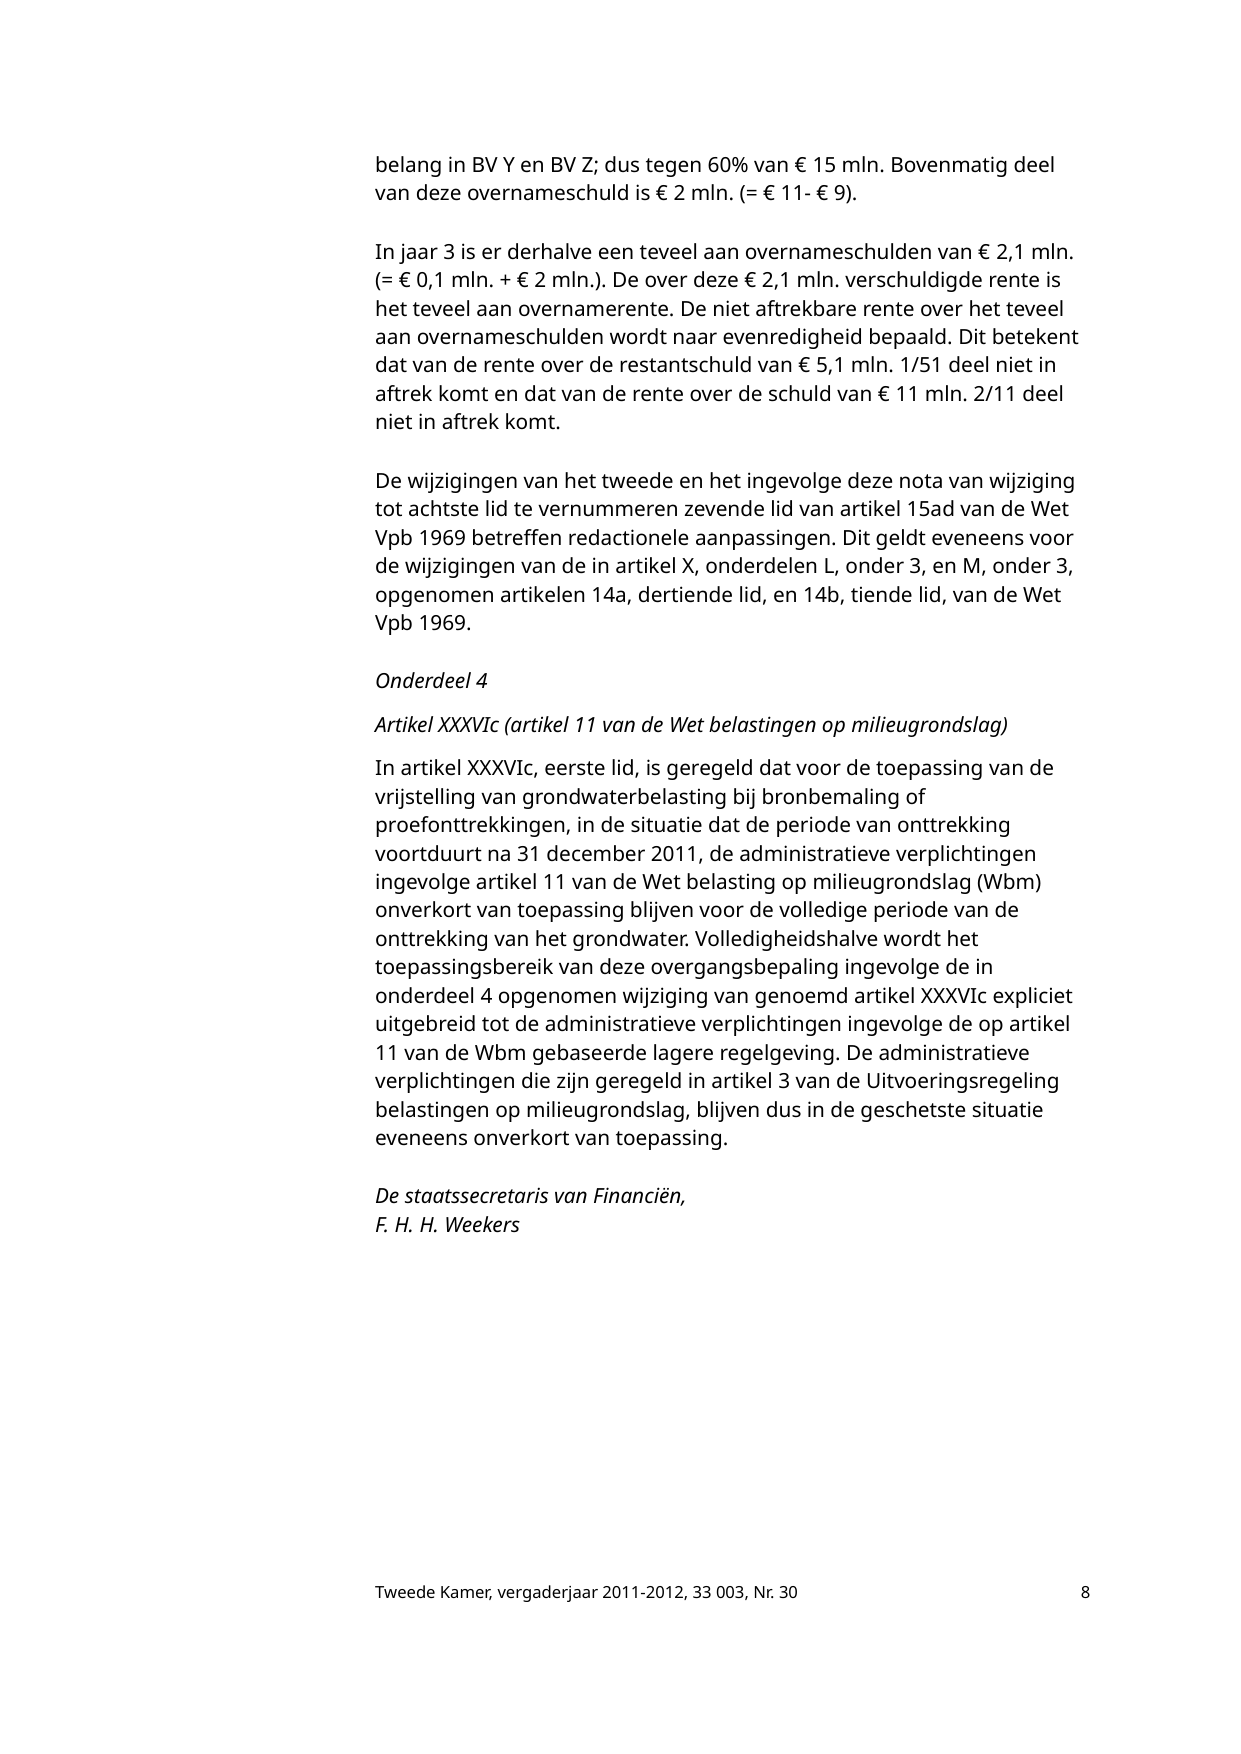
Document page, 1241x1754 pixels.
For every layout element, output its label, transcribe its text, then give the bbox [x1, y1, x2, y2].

text Onderdeel 4 [375, 667, 1090, 695]
text belang in BV Y en BV Z; dus tegen 60% van € 15 mln. Bovenmatig deel van deze overnameschuld is € 2 mln. (= € 11- € 9). [375, 150, 1090, 207]
text In jaar 3 is er derhalve een teveel aan overnameschulden van € 2,1 mln. (= € 0,1 mln. + € 2 mln.). De over deze € 2,1 mln. verschuldigde rente is het teveel aan overnamerente. De niet aftrekbare rente over het teveel aan overnameschulden wordt naar evenredigheid bepaald. Dit betekent dat van de rente over de restantschuld van € 5,1 mln. 1/51 deel niet in aftrek komt en dat van de rente over de schuld van € 11 mln. 2/11 deel niet in aftrek komt. [375, 237, 1090, 436]
text F. H. H. Weekers [375, 1210, 1090, 1238]
text In artikel XXXVIc, eerste lid, is geregeld dat voor de toepassing van de vrijstelling van grondwaterbelasting bij bronbemaling of proefonttrekkingen, in de situatie dat de periode van onttrekking voortduurt na 31 december 2011, de administratieve verplichtingen ingevolge artikel 11 van de Wet belasting op milieugrondslag (Wbm) onverkort van toepassing blijven voor de volledige periode van de onttrekking van het grondwater. Volledigheidshalve wordt het toepassingsbereik van deze overgangsbepaling ingevolge de in onderdeel 4 opgenomen wijziging van genoemd artikel XXXVIc expliciet uitgebreid tot de administratieve verplichtingen ingevolge de op artikel 11 van de Wbm gebaseerde lagere regelgeving. De administratieve verplichtingen die zijn geregeld in artikel 3 van de Uitvoeringsregeling belastingen op milieugrondslag, blijven dus in de geschetste situatie eveneens onverkort van toepassing. [375, 753, 1090, 1152]
text Artikel XXXVIc (artikel 11 van de Wet belastingen op milieugrondslag) [375, 710, 1090, 738]
text De staatssecretaris van Financiën, [375, 1182, 1090, 1210]
text De wijzigingen van het tweede en het ingevolge deze nota van wijziging tot achtste lid te vernummeren zevende lid van artikel 15ad van de Wet Vpb 1969 betreffen redactionele aanpassingen. Dit geldt eveneens voor de wijzigingen van de in artikel X, onderdelen L, onder 3, en M, onder 3, opgenomen artikelen 14a, dertiende lid, en 14b, tiende lid, van de Wet Vpb 1969. [375, 466, 1090, 637]
